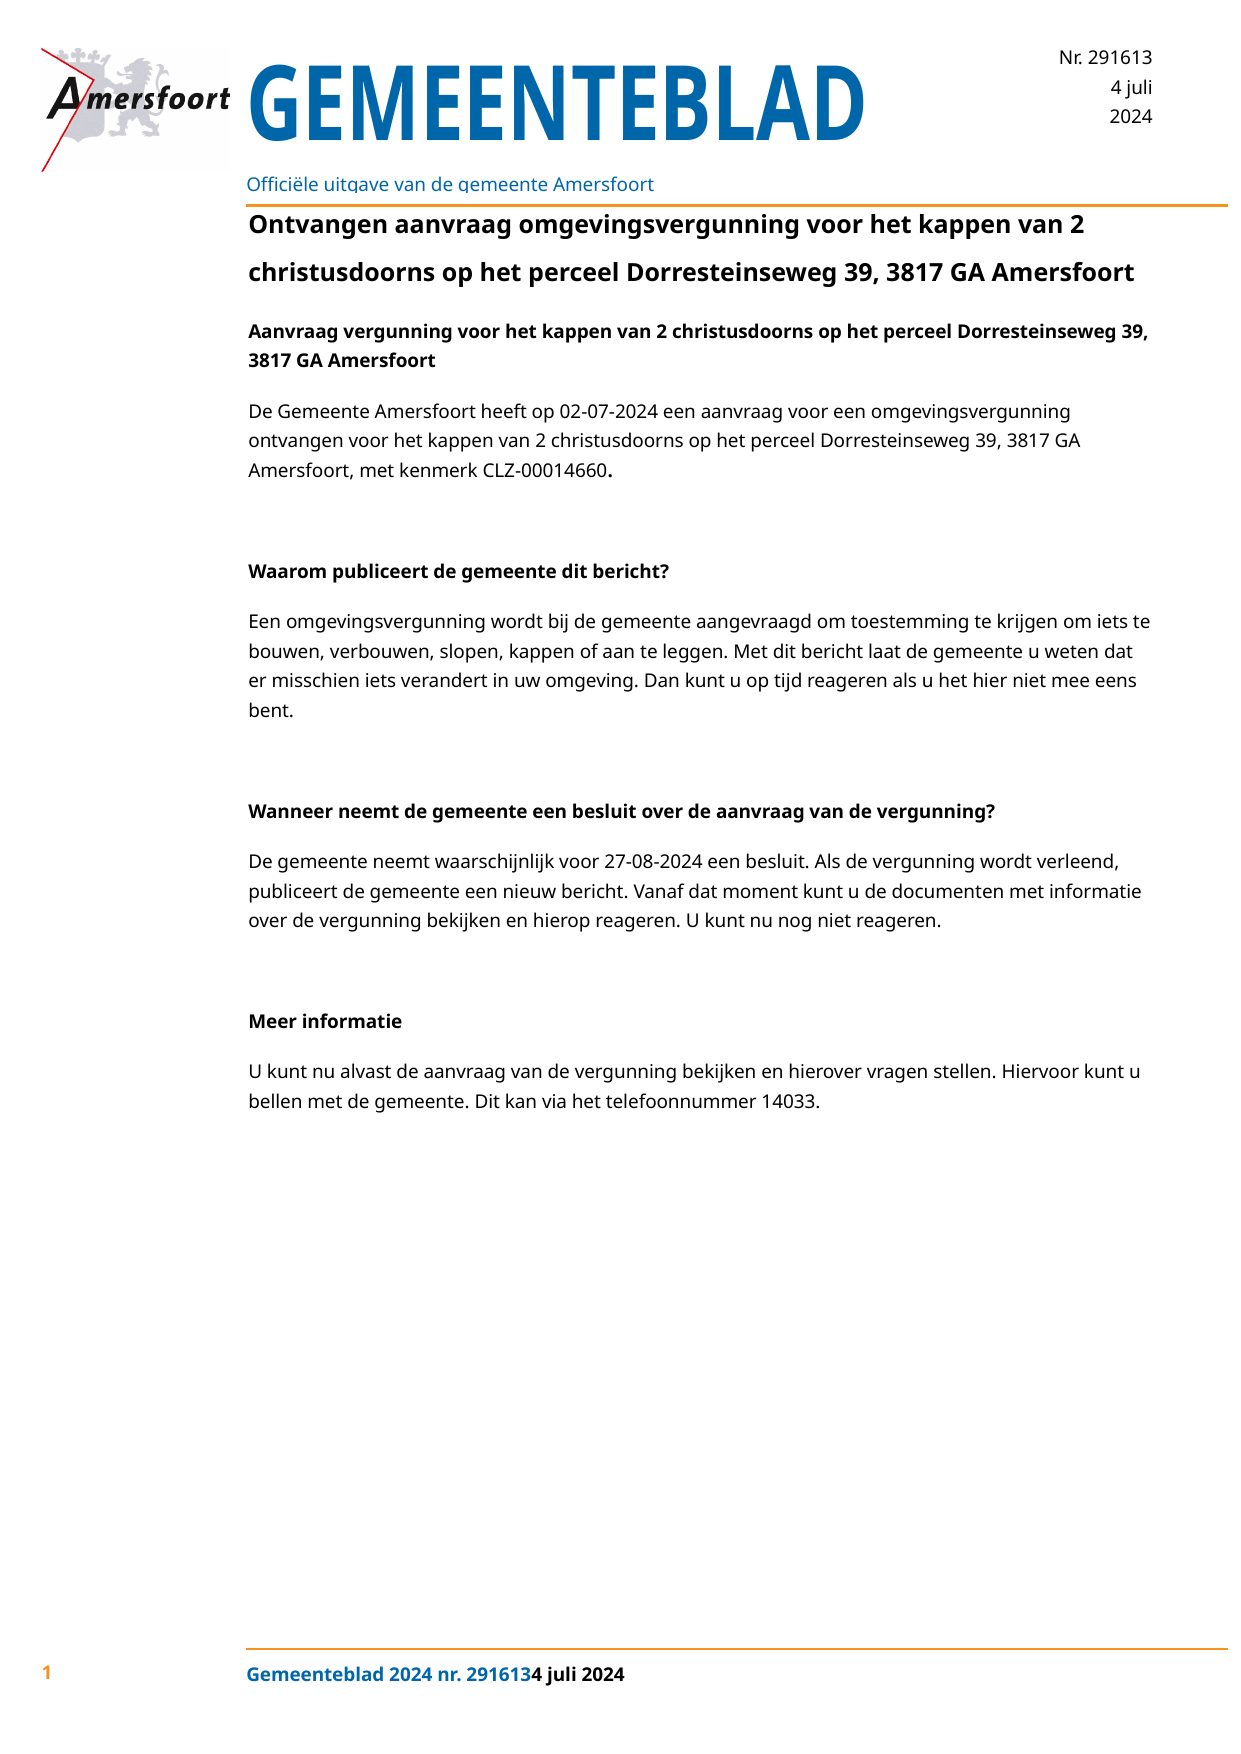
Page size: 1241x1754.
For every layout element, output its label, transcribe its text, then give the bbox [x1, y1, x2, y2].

text Een omgevingsvergunning wordt bij de gemeente aangevraagd om toestemming te krijgen om iets te bouwen, verbouwen, slopen, kappen of aan te leggen. Met dit bericht laat de gemeente u weten dat er misschien iets verandert in uw omgeving. Dan kunt u op tijd reageren als u het hier niet mee eens bent. [248, 608, 1152, 723]
text De gemeente neemt waarschijnlijk voor 27-08-2024 een besluit. Als de vergunning wordt verleend, publiceert de gemeente een nieuw bericht. Vanaf dat moment kunt u de documenten met informatie over de vergunning bekijken en hierop reageren. U kunt nu nog niet reageren. [248, 848, 1152, 933]
text Ontvangen aanvraag omgevingsvergunning voor het kappen van 2 christusdoorns op het perceel Dorresteinseweg 39, 3817 GA Amersfoort [248, 207, 1152, 288]
text Waarom publiceert de gemeente dit bericht? [248, 558, 1152, 584]
text Meer informatie [248, 1008, 1152, 1034]
text De Gemeente Amersfoort heeft op 02-07-2024 een aanvraag voor een omgevingsvergunning ontvangen voor het kappen van 2 christusdoorns op het perceel Dorresteinseweg 39, 3817 GA Amersfoort, met kenmerk CLZ-00014660. [248, 398, 1152, 483]
text Aanvraag vergunning voor het kappen van 2 christusdoorns op het perceel Dorresteinseweg 39, 3817 GA Amersfoort [248, 318, 1152, 373]
picture [41, 47, 231, 172]
text Wanneer neemt de gemeente een besluit over de aanvraag van de vergunning? [248, 798, 1152, 824]
text U kunt nu alvast de aanvraag van de vergunning bekijken en hierover vragen stellen. Hiervoor kunt u bellen met de gemeente. Dit kan via het telefoonnummer 14033. [248, 1059, 1152, 1114]
